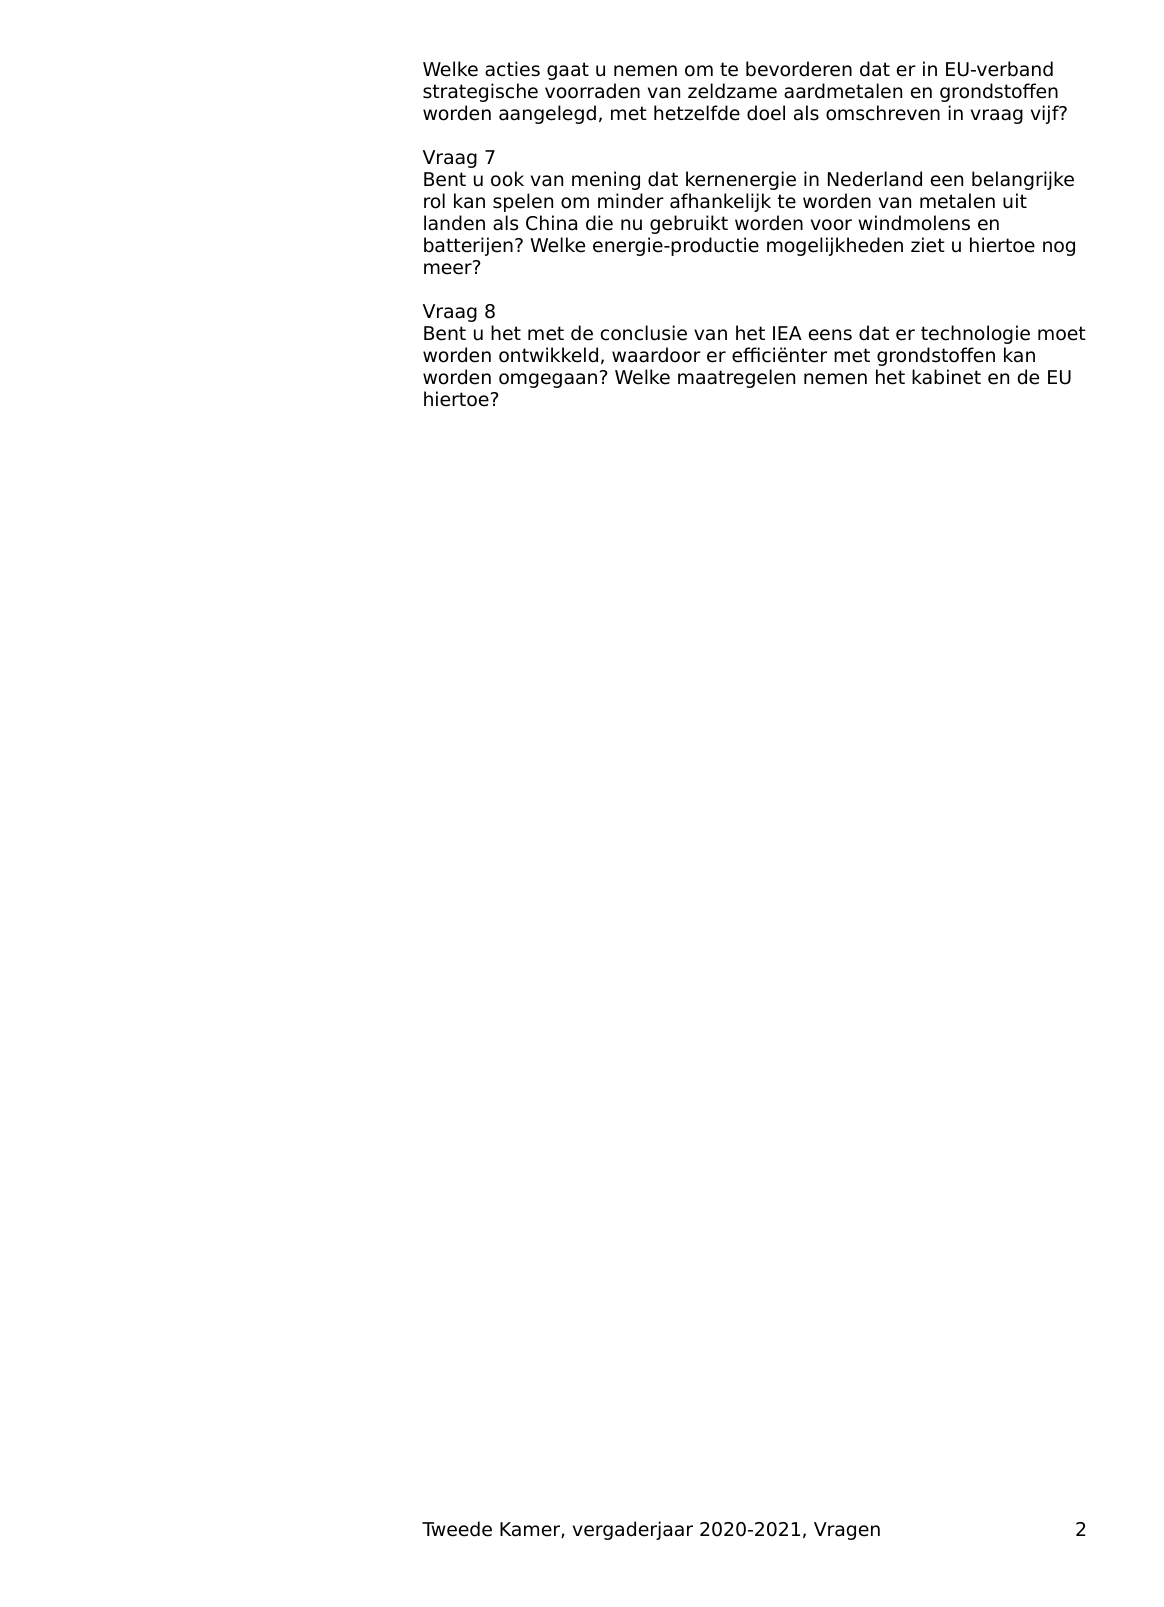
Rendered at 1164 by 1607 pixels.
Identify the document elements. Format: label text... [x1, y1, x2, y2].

text Vraag 7 [422, 147, 1087, 169]
text Bent u het met de conclusie van het IEA eens dat er technologie moet worden ontwikkeld, waardoor er efficiënter met grondstoffen kan worden omgegaan? Welke maatregelen nemen het kabinet en de EU hiertoe? [422, 323, 1087, 411]
text Vraag 8 [422, 301, 1087, 323]
text Welke acties gaat u nemen om te bevorderen dat er in EU-verband strategische voorraden van zeldzame aardmetalen en grondstoffen worden aangelegd, met hetzelfde doel als omschreven in vraag vijf? [422, 59, 1087, 125]
text Bent u ook van mening dat kernenergie in Nederland een belangrijke rol kan spelen om minder afhankelijk te worden van metalen uit landen als China die nu gebruikt worden voor windmolens en batterijen? Welke energie-productie mogelijkheden ziet u hiertoe nog meer? [422, 169, 1087, 279]
